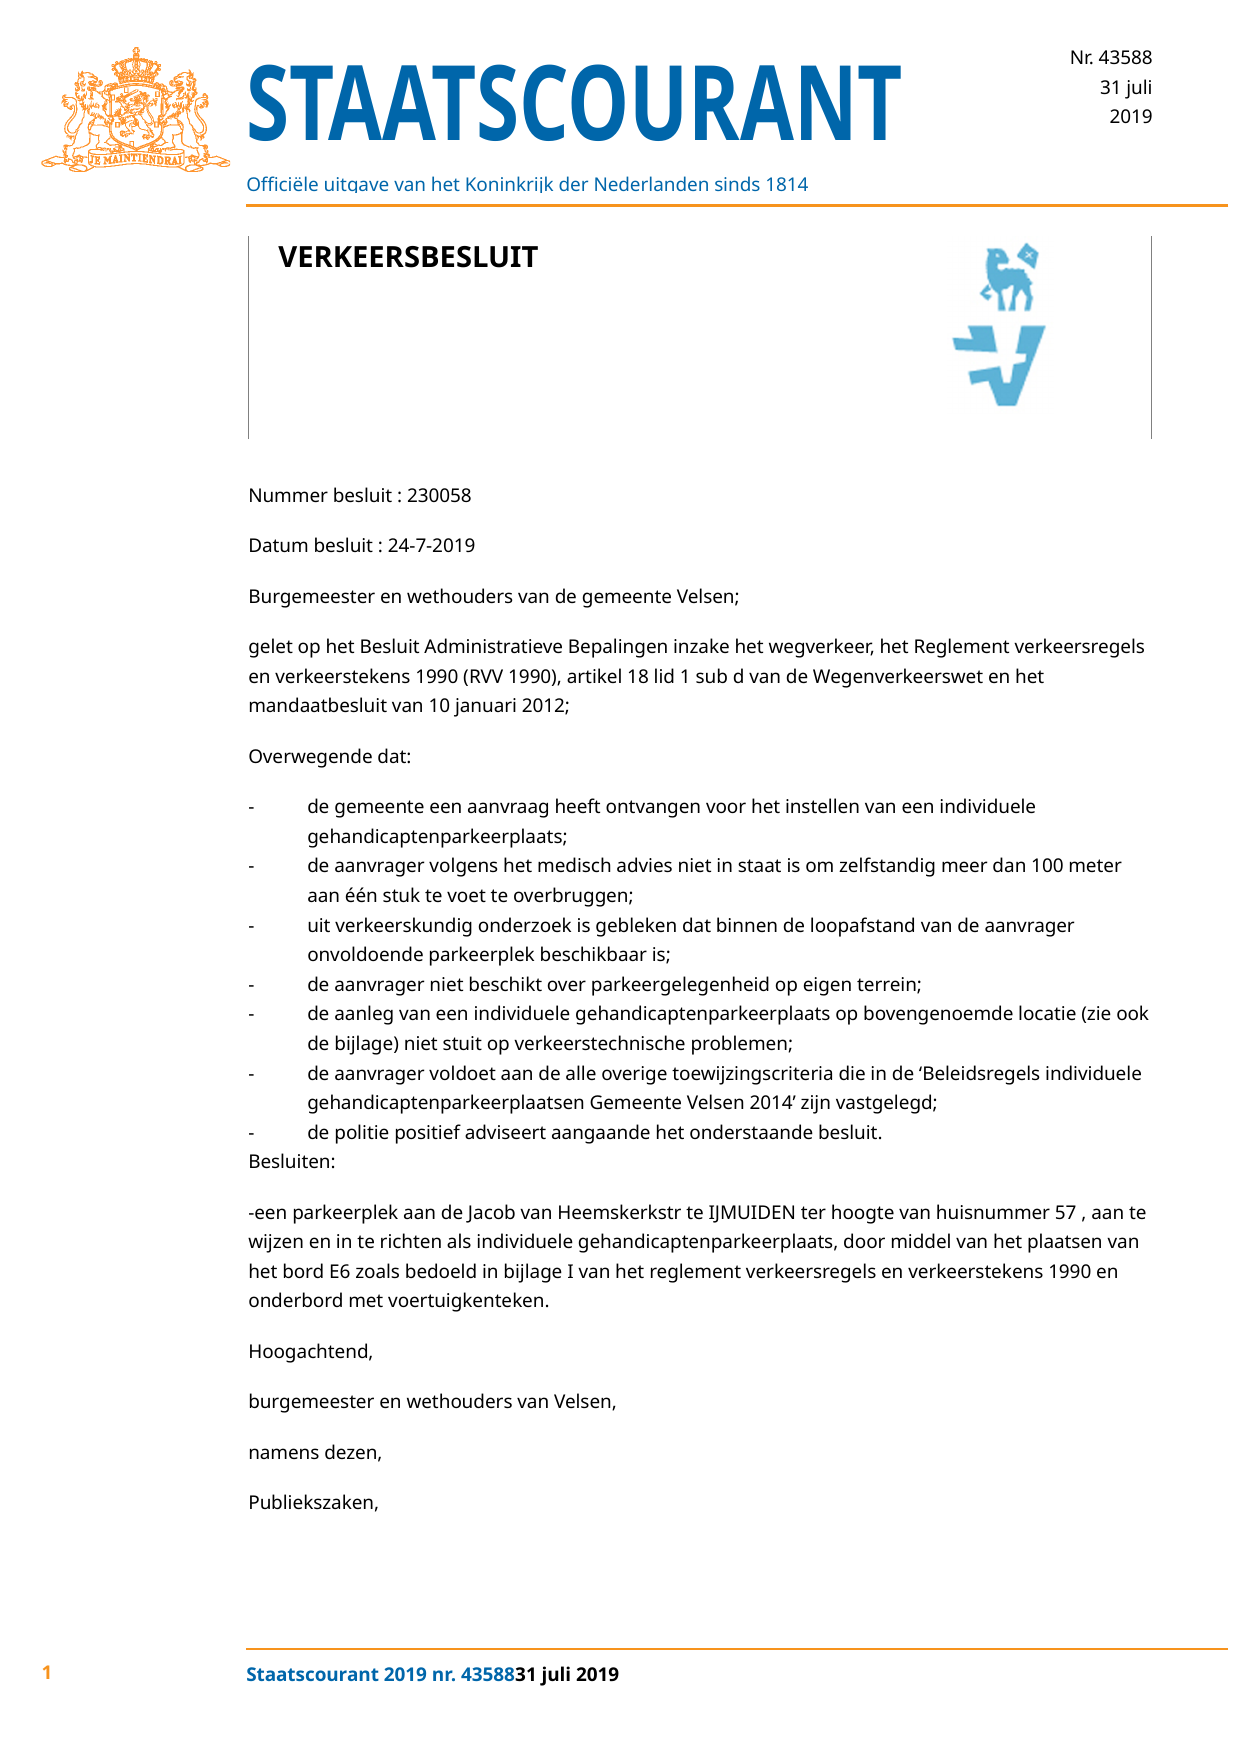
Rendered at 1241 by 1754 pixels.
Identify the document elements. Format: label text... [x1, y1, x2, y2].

text -een parkeerplek aan de Jacob van Heemskerkstr te IJMUIDEN ter hoogte van huisnummer 57 , aan te wijzen en in te richten als individuele gehandicaptenparkeerplaats, door middel van het plaatsen van het bord E6 zoals bedoeld in bijlage I van het reglement verkeersregels en verkeerstekens 1990 en onderbord met voertuigkenteken. [248, 1199, 1152, 1313]
text namens dezen, [248, 1439, 1152, 1465]
text Besluiten: [248, 1148, 1152, 1174]
list de aanleg van een individuele gehandicaptenparkeerplaats op bovengenoemde locatie (zie ook de bijlage) niet stuit op verkeerstechnische problemen; [248, 1001, 1152, 1056]
list de gemeente een aanvraag heeft ontvangen voor het instellen van een individuele gehandicaptenparkeerplaats; [248, 793, 1152, 849]
list uit verkeerskundig onderzoek is gebleken dat binnen de loopafstand van de aanvrager onvoldoende parkeerplek beschikbaar is; [248, 912, 1152, 967]
picture [946, 236, 1055, 414]
table_header [850, 414, 1151, 439]
text Datum besluit : 24-7-2019 [248, 533, 1152, 558]
text Overwegende dat: [248, 743, 1152, 769]
table_header [1055, 236, 1151, 413]
list de aanvrager voldoet aan de alle overige toewijzingscriteria die in de ‘Beleidsregels individuele gehandicaptenparkeerplaatsen Gemeente Velsen 2014’ zijn vastgelegd; [248, 1060, 1152, 1115]
list de aanvrager niet beschikt over parkeergelegenheid op eigen terrein; [248, 971, 1152, 997]
text burgemeester en wethouders van Velsen, [248, 1388, 1152, 1414]
text gelet op het Besluit Administratieve Bepalingen inzake het wegverkeer, het Reglement verkeersregels en verkeerstekens 1990 (RVV 1990), artikel 18 lid 1 sub d van de Wegenverkeerswet en het mandaatbesluit van 10 januari 2012; [248, 633, 1152, 718]
text Publiekszaken, [248, 1489, 1152, 1515]
text Hoogachtend, [248, 1338, 1152, 1364]
table_header VERKEERSBESLUIT [249, 236, 850, 439]
list de aanvrager volgens het medisch advies niet in staat is om zelfstandig meer dan 100 meter aan één stuk te voet te overbruggen; [248, 853, 1152, 908]
text Burgemeester en wethouders van de gemeente Velsen; [248, 583, 1152, 609]
text Nummer besluit : 230058 [248, 482, 1152, 508]
table_header [850, 236, 946, 413]
list de politie positief adviseert aangaande het onderstaande besluit. [248, 1119, 1152, 1145]
picture [41, 47, 231, 172]
